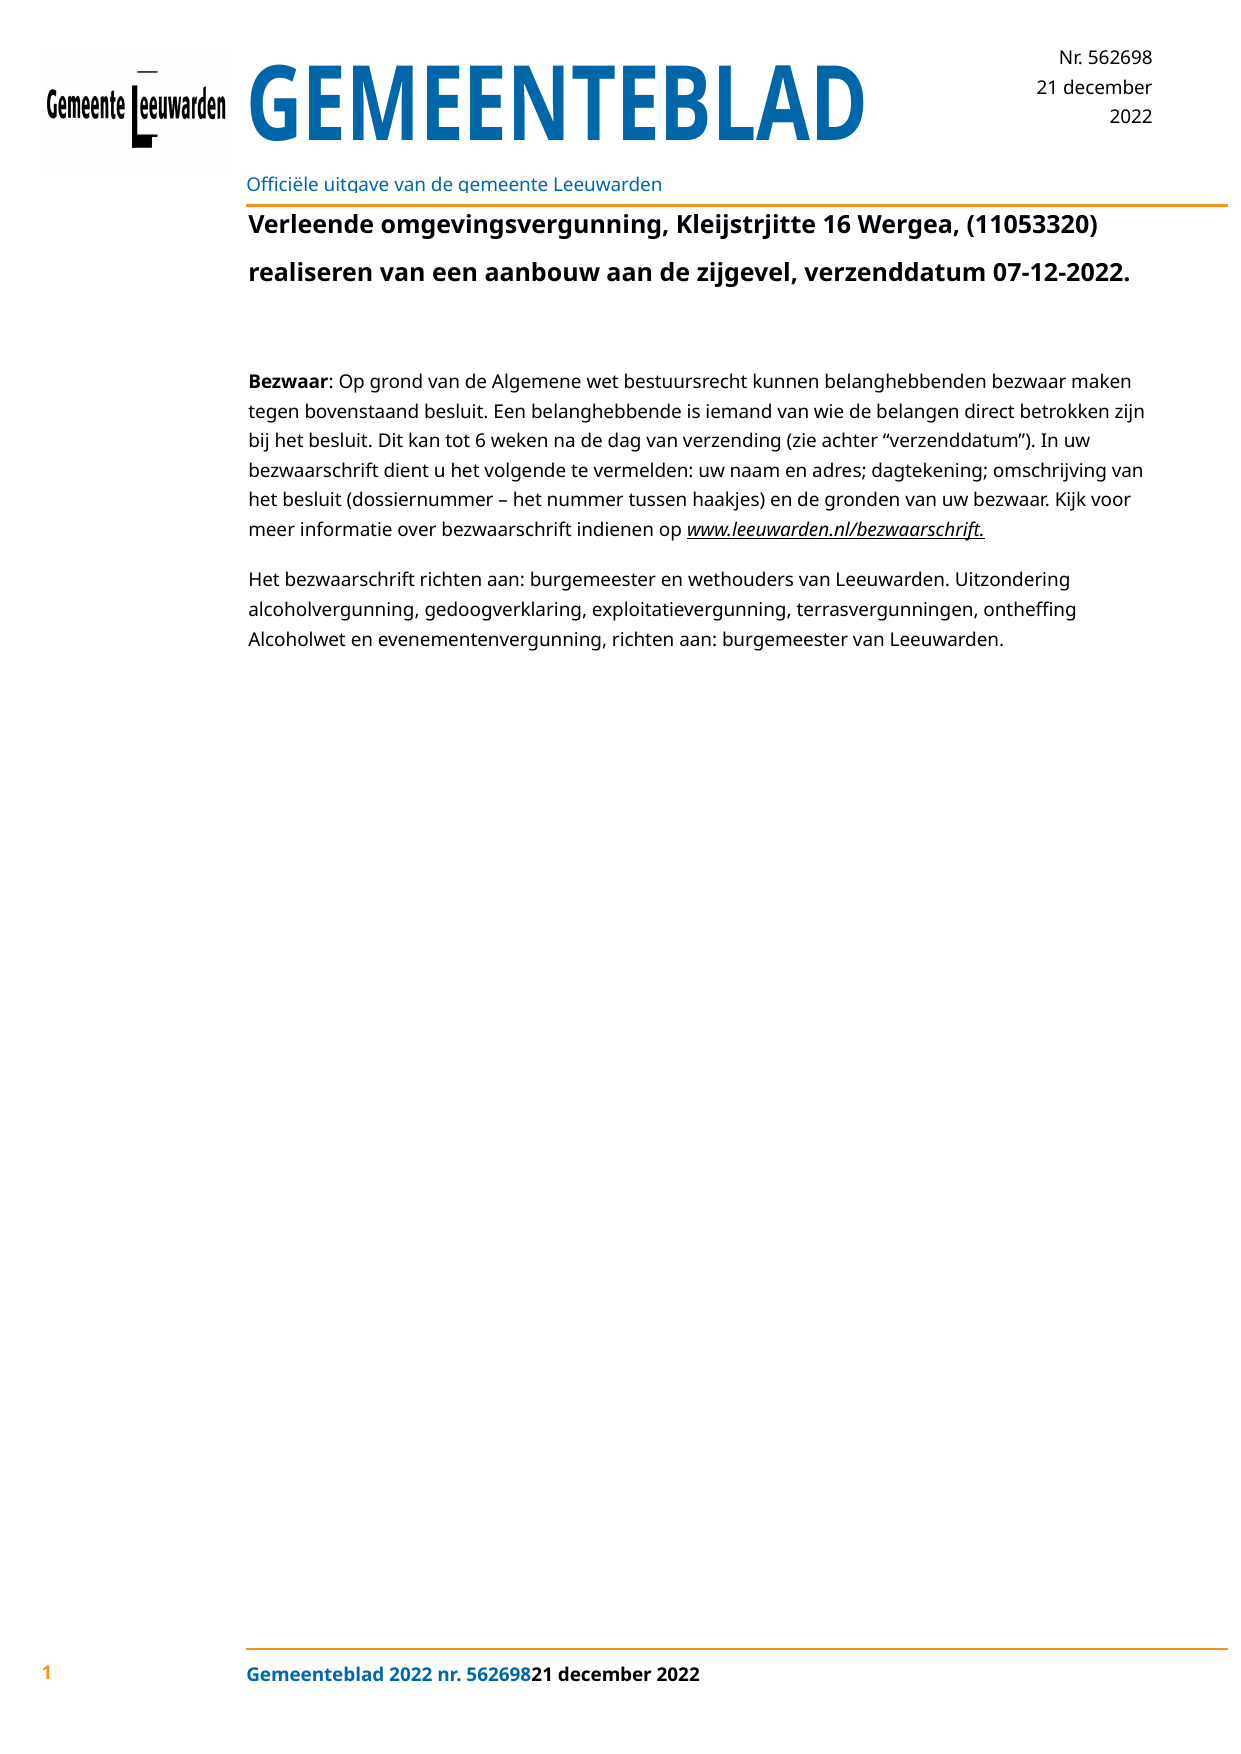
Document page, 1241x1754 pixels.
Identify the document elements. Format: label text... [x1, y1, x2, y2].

text Bezwaar: Op grond van de Algemene wet bestuursrecht kunnen belanghebbenden bezwaar maken tegen bovenstaand besluit. Een belanghebbende is iemand van wie de belangen direct betrokken zijn bij het besluit. Dit kan tot 6 weken na de dag van verzending (zie achter “verzenddatum”). In uw bezwaarschrift dient u het volgende te vermelden: uw naam en adres; dagtekening; omschrijving van het besluit (dossiernummer – het nummer tussen haakjes) en de gronden van uw bezwaar. Kijk voor meer informatie over bezwaarschrift indienen op www.leeuwarden.nl/bezwaarschrift. [248, 368, 1152, 542]
text Verleende omgevingsvergunning, Kleijstrjitte 16 Wergea, (11053320) realiseren van een aanbouw aan de zijgevel, verzenddatum 07-12-2022. [248, 207, 1152, 288]
text Het bezwaarschrift richten aan: burgemeester en wethouders van Leeuwarden. Uitzondering alcoholvergunning, gedoogverklaring, exploitatievergunning, terrasvergunningen, ontheffing Alcoholwet en evenementenvergunning, richten aan: burgemeester van Leeuwarden. [248, 567, 1152, 652]
picture [41, 47, 231, 172]
